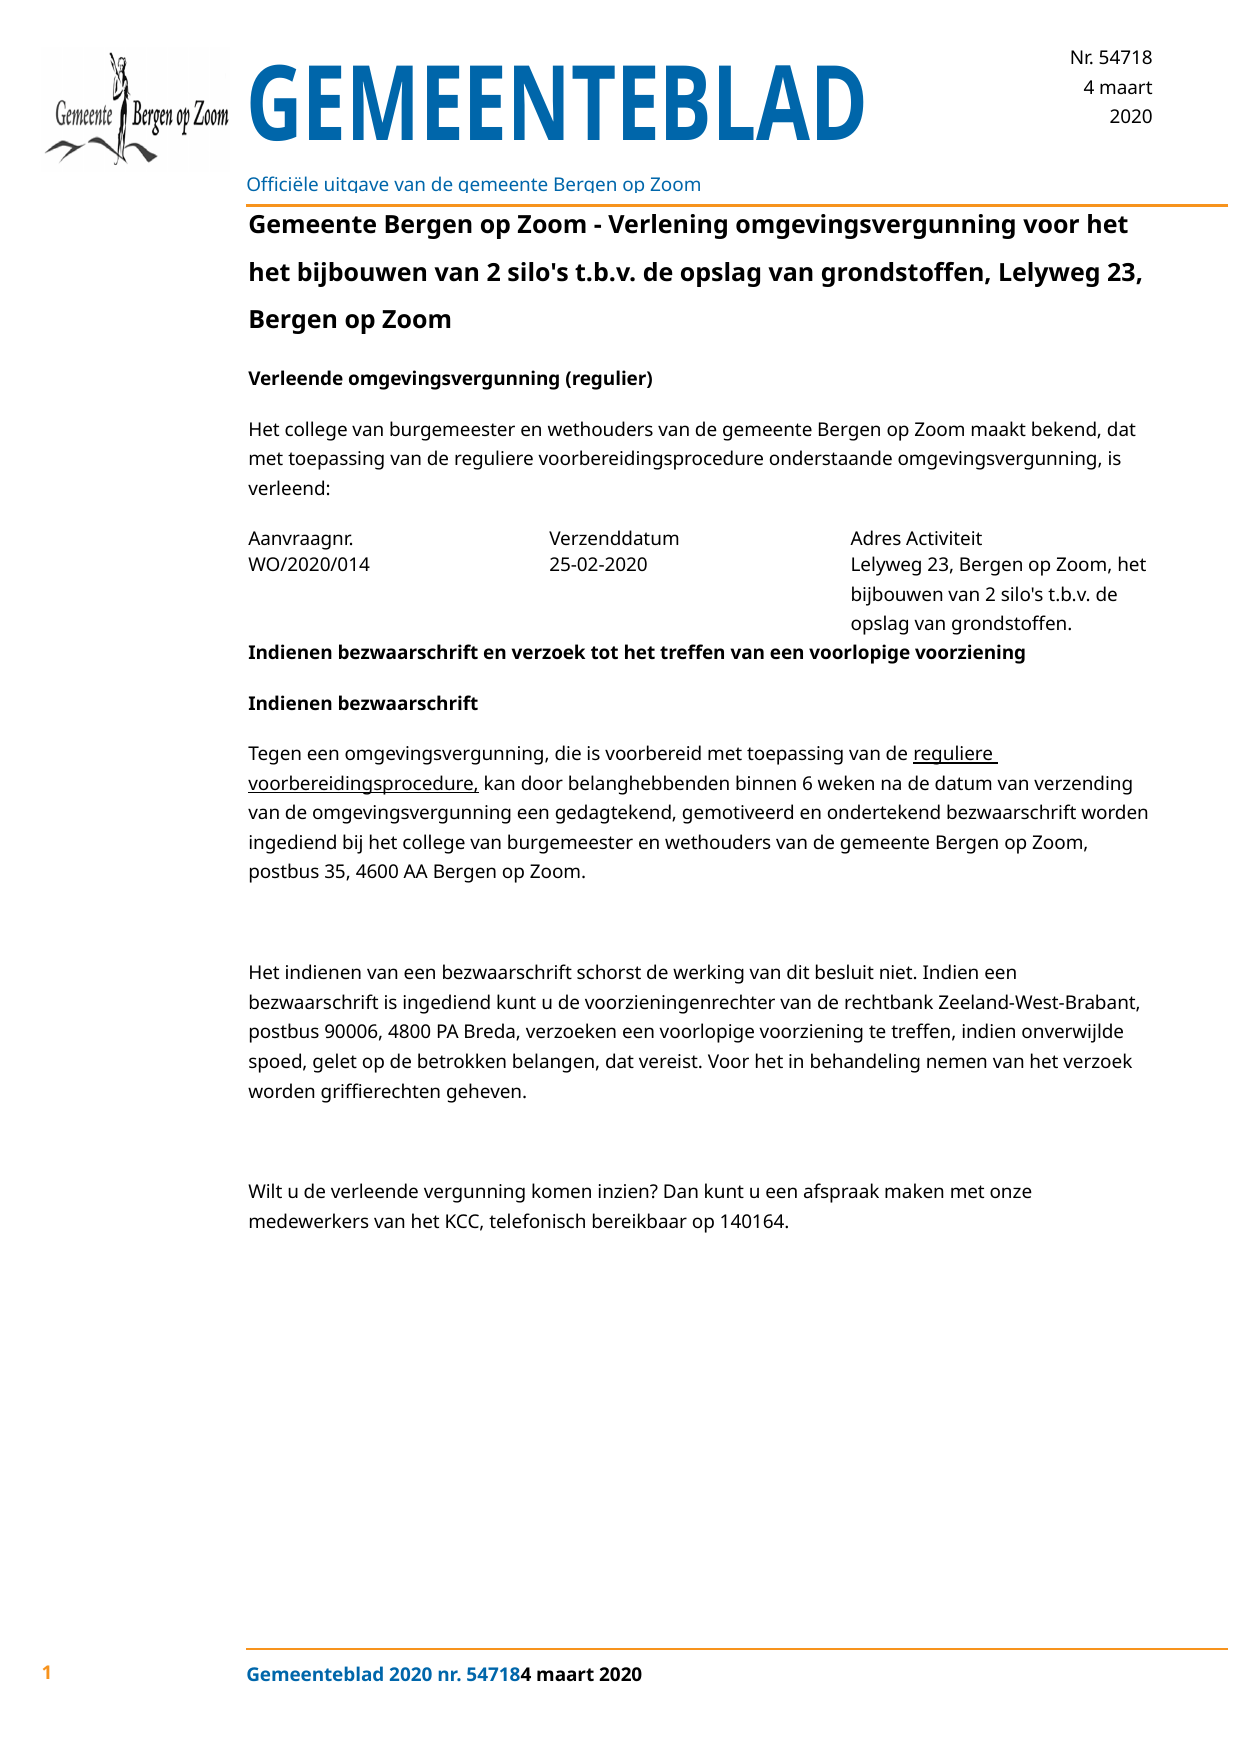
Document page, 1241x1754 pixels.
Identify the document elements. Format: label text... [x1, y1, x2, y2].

text Gemeente Bergen op Zoom - Verlening omgevingsvergunning voor het het bijbouwen van 2 silo's t.b.v. de opslag van grondstoffen, Lelyweg 23, Bergen op Zoom [248, 207, 1152, 336]
text Wilt u de verleende vergunning komen inzien? Dan kunt u een afspraak maken met onze medewerkers van het KCC, telefonisch bereikbaar op 140164. [248, 1179, 1152, 1234]
text Tegen een omgevingsvergunning, die is voorbereid met toepassing van de reguliere voorbereidingsprocedure, kan door belanghebbenden binnen 6 weken na de datum van verzending van de omgevingsvergunning een gedagtekend, gemotiveerd en ondertekend bezwaarschrift worden ingediend bij het college van burgemeester en wethouders van de gemeente Bergen op Zoom, postbus 35, 4600 AA Bergen op Zoom. [248, 740, 1152, 884]
text Het college van burgemeester en wethouders van de gemeente Bergen op Zoom maakt bekend, dat met toepassing van de reguliere voorbereidingsprocedure onderstaande omgevingsvergunning, is verleend: [248, 416, 1152, 501]
table_cell Lelyweg 23, Bergen op Zoom, het bijbouwen van 2 silo's t.b.v. de opslag van grondstoffen. [850, 551, 1152, 636]
table_header Verzenddatum [549, 526, 850, 551]
picture [41, 47, 231, 172]
table_cell WO/2020/014 [248, 551, 549, 636]
table_header Aanvraagnr. [248, 526, 549, 551]
text Indienen bezwaarschrift [248, 690, 1152, 716]
text Het indienen van een bezwaarschrift schorst de werking van dit besluit niet. Indien een bezwaarschrift is ingediend kunt u de voorzieningenrechter van de rechtbank Zeeland-West-Brabant, postbus 90006, 4800 PA Breda, verzoeken een voorlopige voorziening te treffen, indien onverwijlde spoed, gelet op de betrokken belangen, dat vereist. Voor het in behandeling nemen van het verzoek worden griffierechten geheven. [248, 959, 1152, 1103]
text Verleende omgevingsvergunning (regulier) [248, 366, 1152, 391]
table_header Adres Activiteit [850, 526, 1152, 551]
table_cell 25-02-2020 [549, 551, 850, 636]
text Indienen bezwaarschrift en verzoek tot het treffen van een voorlopige voorziening [248, 639, 1152, 665]
